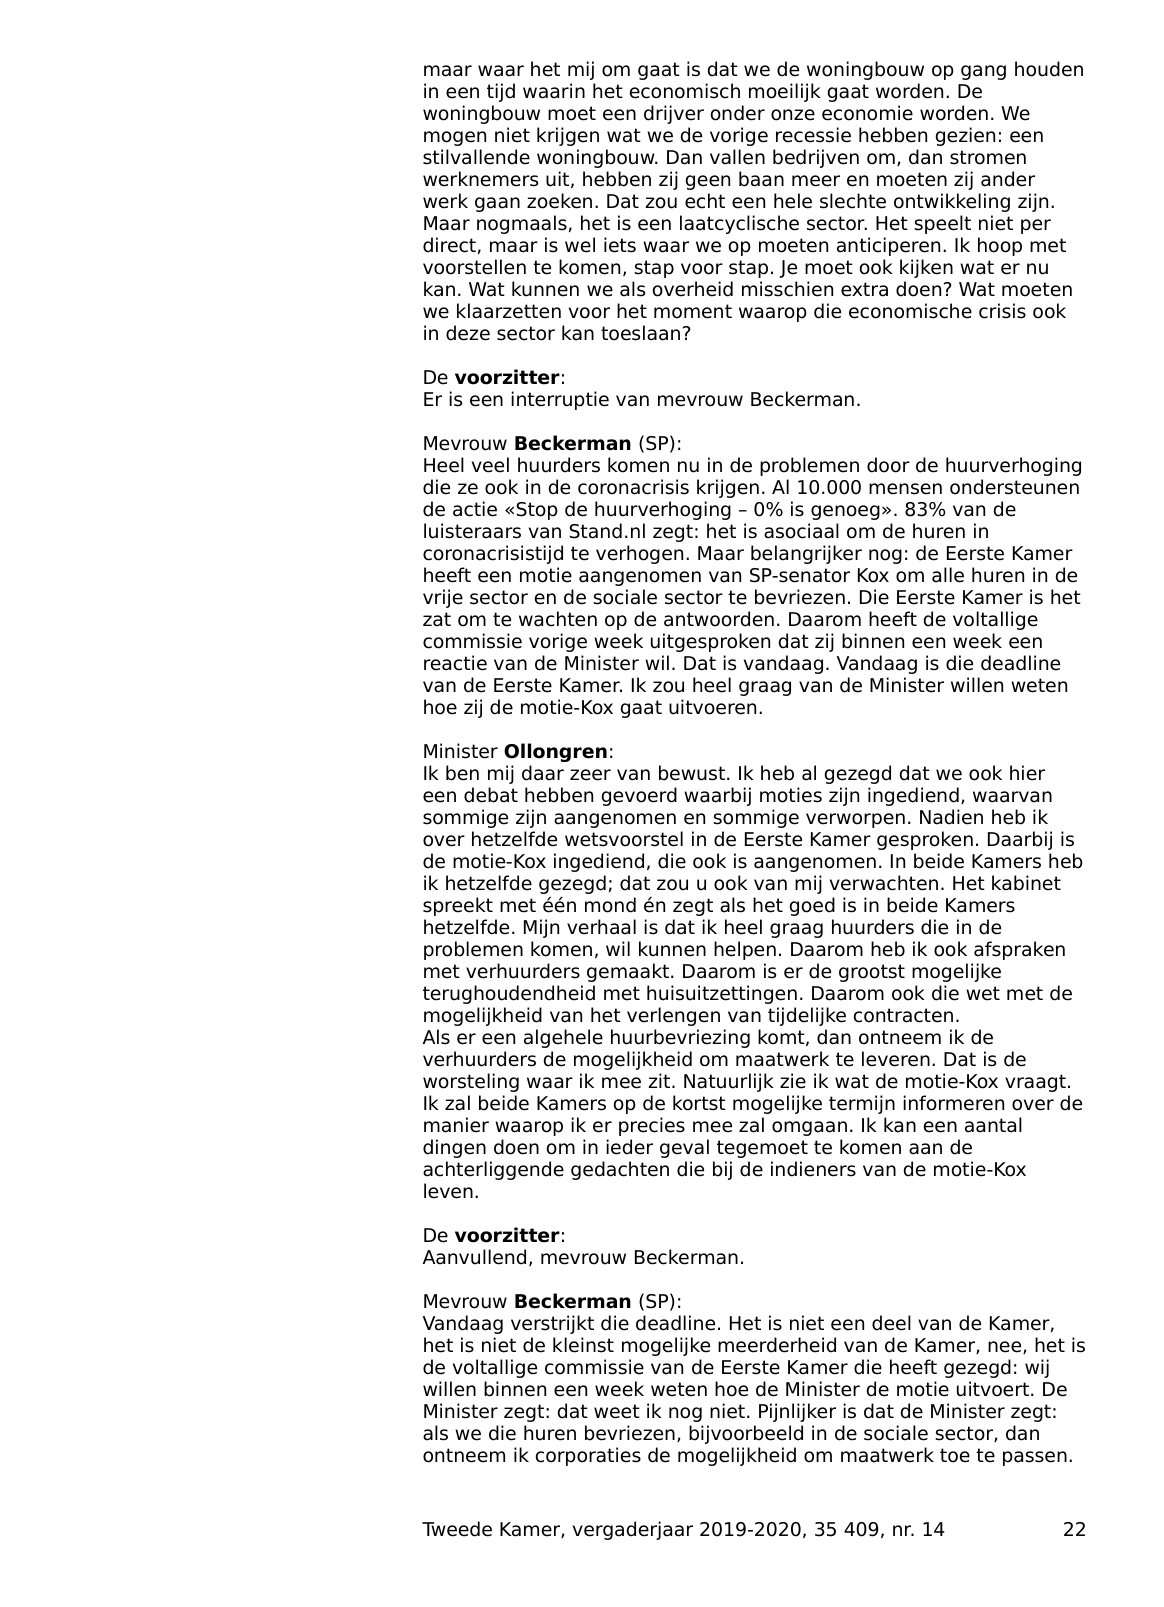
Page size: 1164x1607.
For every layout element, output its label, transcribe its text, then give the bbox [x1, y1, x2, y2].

text Mevrouw Beckerman (SP): [422, 1291, 1087, 1313]
text De voorzitter: [422, 1225, 1087, 1247]
text Als er een algehele huurbevriezing komt, dan ontneem ik de verhuurders de mogelijkheid om maatwerk te leveren. Dat is de worsteling waar ik mee zit. Natuurlijk zie ik wat de motie-Kox vraagt. Ik zal beide Kamers op de kortst mogelijke termijn informeren over de manier waarop ik er precies mee zal omgaan. Ik kan een aantal dingen doen om in ieder geval tegemoet te komen aan de achterliggende gedachten die bij de indieners van de motie-Kox leven. [422, 1027, 1087, 1203]
text Mevrouw Beckerman (SP): [422, 433, 1087, 455]
text Heel veel huurders komen nu in de problemen door de huurverhoging die ze ook in de coronacrisis krijgen. Al 10.000 mensen ondersteunen de actie «Stop de huurverhoging – 0% is genoeg». 83% van de luisteraars van Stand.nl zegt: het is asociaal om de huren in coronacrisistijd te verhogen. Maar belangrijker nog: de Eerste Kamer heeft een motie aangenomen van SP-senator Kox om alle huren in de vrije sector en de sociale sector te bevriezen. Die Eerste Kamer is het zat om te wachten op de antwoorden. Daarom heeft de voltallige commissie vorige week uitgesproken dat zij binnen een week een reactie van de Minister wil. Dat is vandaag. Vandaag is die deadline van de Eerste Kamer. Ik zou heel graag van de Minister willen weten hoe zij de motie-Kox gaat uitvoeren. [422, 455, 1087, 719]
text Vandaag verstrijkt die deadline. Het is niet een deel van de Kamer, het is niet de kleinst mogelijke meerderheid van de Kamer, nee, het is de voltallige commissie van de Eerste Kamer die heeft gezegd: wij willen binnen een week weten hoe de Minister de motie uitvoert. De Minister zegt: dat weet ik nog niet. Pijnlijker is dat de Minister zegt: als we die huren bevriezen, bijvoorbeeld in de sociale sector, dan ontneem ik corporaties de mogelijkheid om maatwerk toe te passen. [422, 1313, 1087, 1467]
text De voorzitter: [422, 367, 1087, 389]
text Er is een interruptie van mevrouw Beckerman. [422, 389, 1087, 411]
text Aanvullend, mevrouw Beckerman. [422, 1247, 1087, 1269]
text Minister Ollongren: [422, 741, 1087, 763]
text maar waar het mij om gaat is dat we de woningbouw op gang houden in een tijd waarin het economisch moeilijk gaat worden. De woningbouw moet een drijver onder onze economie worden. We mogen niet krijgen wat we de vorige recessie hebben gezien: een stilvallende woningbouw. Dan vallen bedrijven om, dan stromen werknemers uit, hebben zij geen baan meer en moeten zij ander werk gaan zoeken. Dat zou echt een hele slechte ontwikkeling zijn. Maar nogmaals, het is een laatcyclische sector. Het speelt niet per direct, maar is wel iets waar we op moeten anticiperen. Ik hoop met voorstellen te komen, stap voor stap. Je moet ook kijken wat er nu kan. Wat kunnen we als overheid misschien extra doen? Wat moeten we klaarzetten voor het moment waarop die economische crisis ook in deze sector kan toeslaan? [422, 59, 1087, 345]
text Ik ben mij daar zeer van bewust. Ik heb al gezegd dat we ook hier een debat hebben gevoerd waarbij moties zijn ingediend, waarvan sommige zijn aangenomen en sommige verworpen. Nadien heb ik over hetzelfde wetsvoorstel in de Eerste Kamer gesproken. Daarbij is de motie-Kox ingediend, die ook is aangenomen. In beide Kamers heb ik hetzelfde gezegd; dat zou u ook van mij verwachten. Het kabinet spreekt met één mond én zegt als het goed is in beide Kamers hetzelfde. Mijn verhaal is dat ik heel graag huurders die in de problemen komen, wil kunnen helpen. Daarom heb ik ook afspraken met verhuurders gemaakt. Daarom is er de grootst mogelijke terughoudendheid met huisuitzettingen. Daarom ook die wet met de mogelijkheid van het verlengen van tijdelijke contracten. [422, 763, 1087, 1027]
